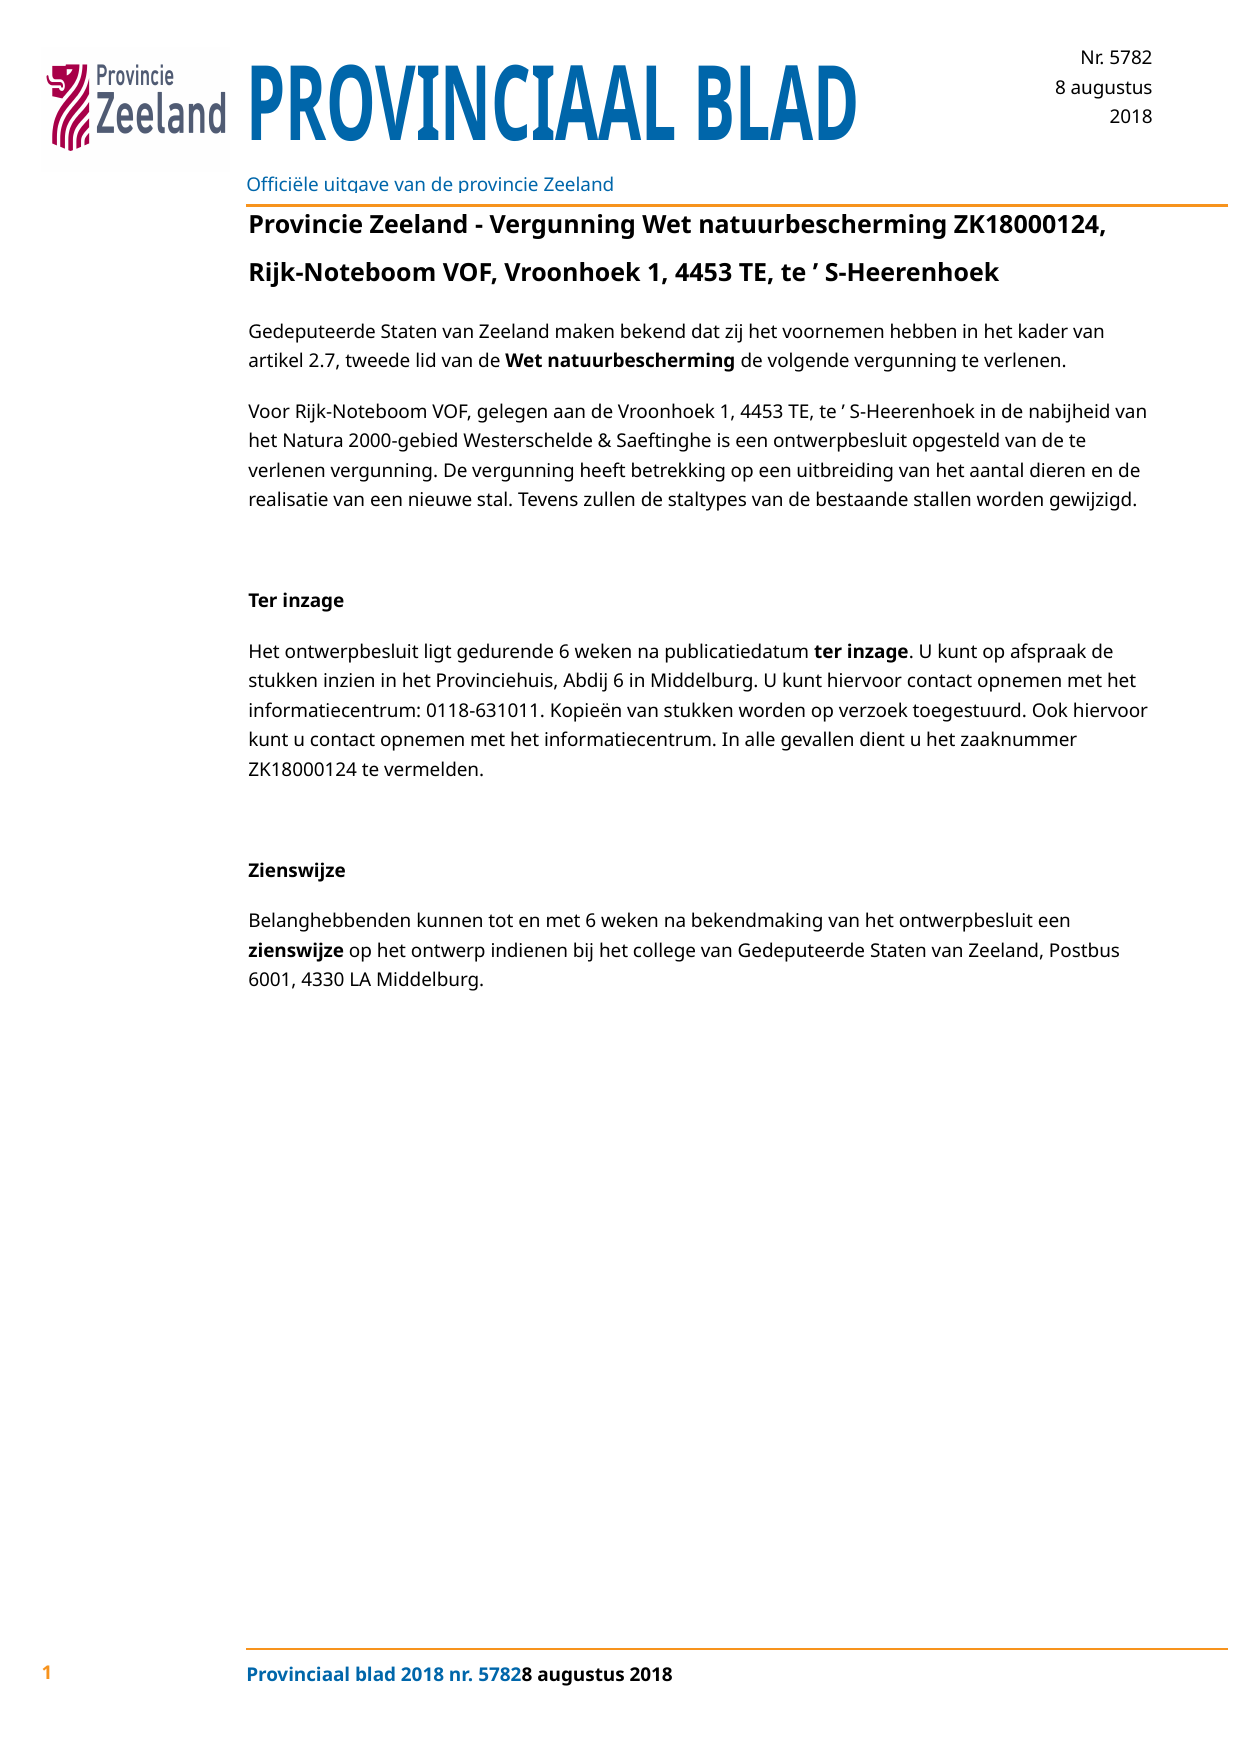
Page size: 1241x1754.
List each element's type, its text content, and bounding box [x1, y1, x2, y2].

text Ter inzage [248, 587, 1152, 613]
text Belanghebbenden kunnen tot en met 6 weken na bekendmaking van het ontwerpbesluit een zienswijze op het ontwerp indienen bij het college van Gedeputeerde Staten van Zeeland, Postbus 6001, 4330 LA Middelburg. [248, 907, 1152, 992]
text Gedeputeerde Staten van Zeeland maken bekend dat zij het voornemen hebben in het kader van artikel 2.7, tweede lid van de Wet natuurbescherming de volgende vergunning te verlenen. [248, 318, 1152, 373]
text Zienswijze [248, 857, 1152, 883]
text Voor Rijk-Noteboom VOF, gelegen aan de Vroonhoek 1, 4453 TE, te ’ S-Heerenhoek in de nabijheid van het Natura 2000-gebied Westerschelde & Saeftinghe is een ontwerpbesluit opgesteld van de te verlenen vergunning. De vergunning heeft betrekking op een uitbreiding van het aantal dieren en de realisatie van een nieuwe stal. Tevens zullen de staltypes van de bestaande stallen worden gewijzigd. [248, 398, 1152, 512]
text Het ontwerpbesluit ligt gedurende 6 weken na publicatiedatum ter inzage. U kunt op afspraak de stukken inzien in het Provinciehuis, Abdij 6 in Middelburg. U kunt hiervoor contact opnemen met het informatiecentrum: 0118-631011. Kopieën van stukken worden op verzoek toegestuurd. Ook hiervoor kunt u contact opnemen met het informatiecentrum. In alle gevallen dient u het zaaknummer ZK18000124 te vermelden. [248, 638, 1152, 782]
picture [41, 47, 231, 172]
text Provincie Zeeland - Vergunning Wet natuurbescherming ZK18000124, Rijk-Noteboom VOF, Vroonhoek 1, 4453 TE, te ’ S-Heerenhoek [248, 207, 1152, 288]
